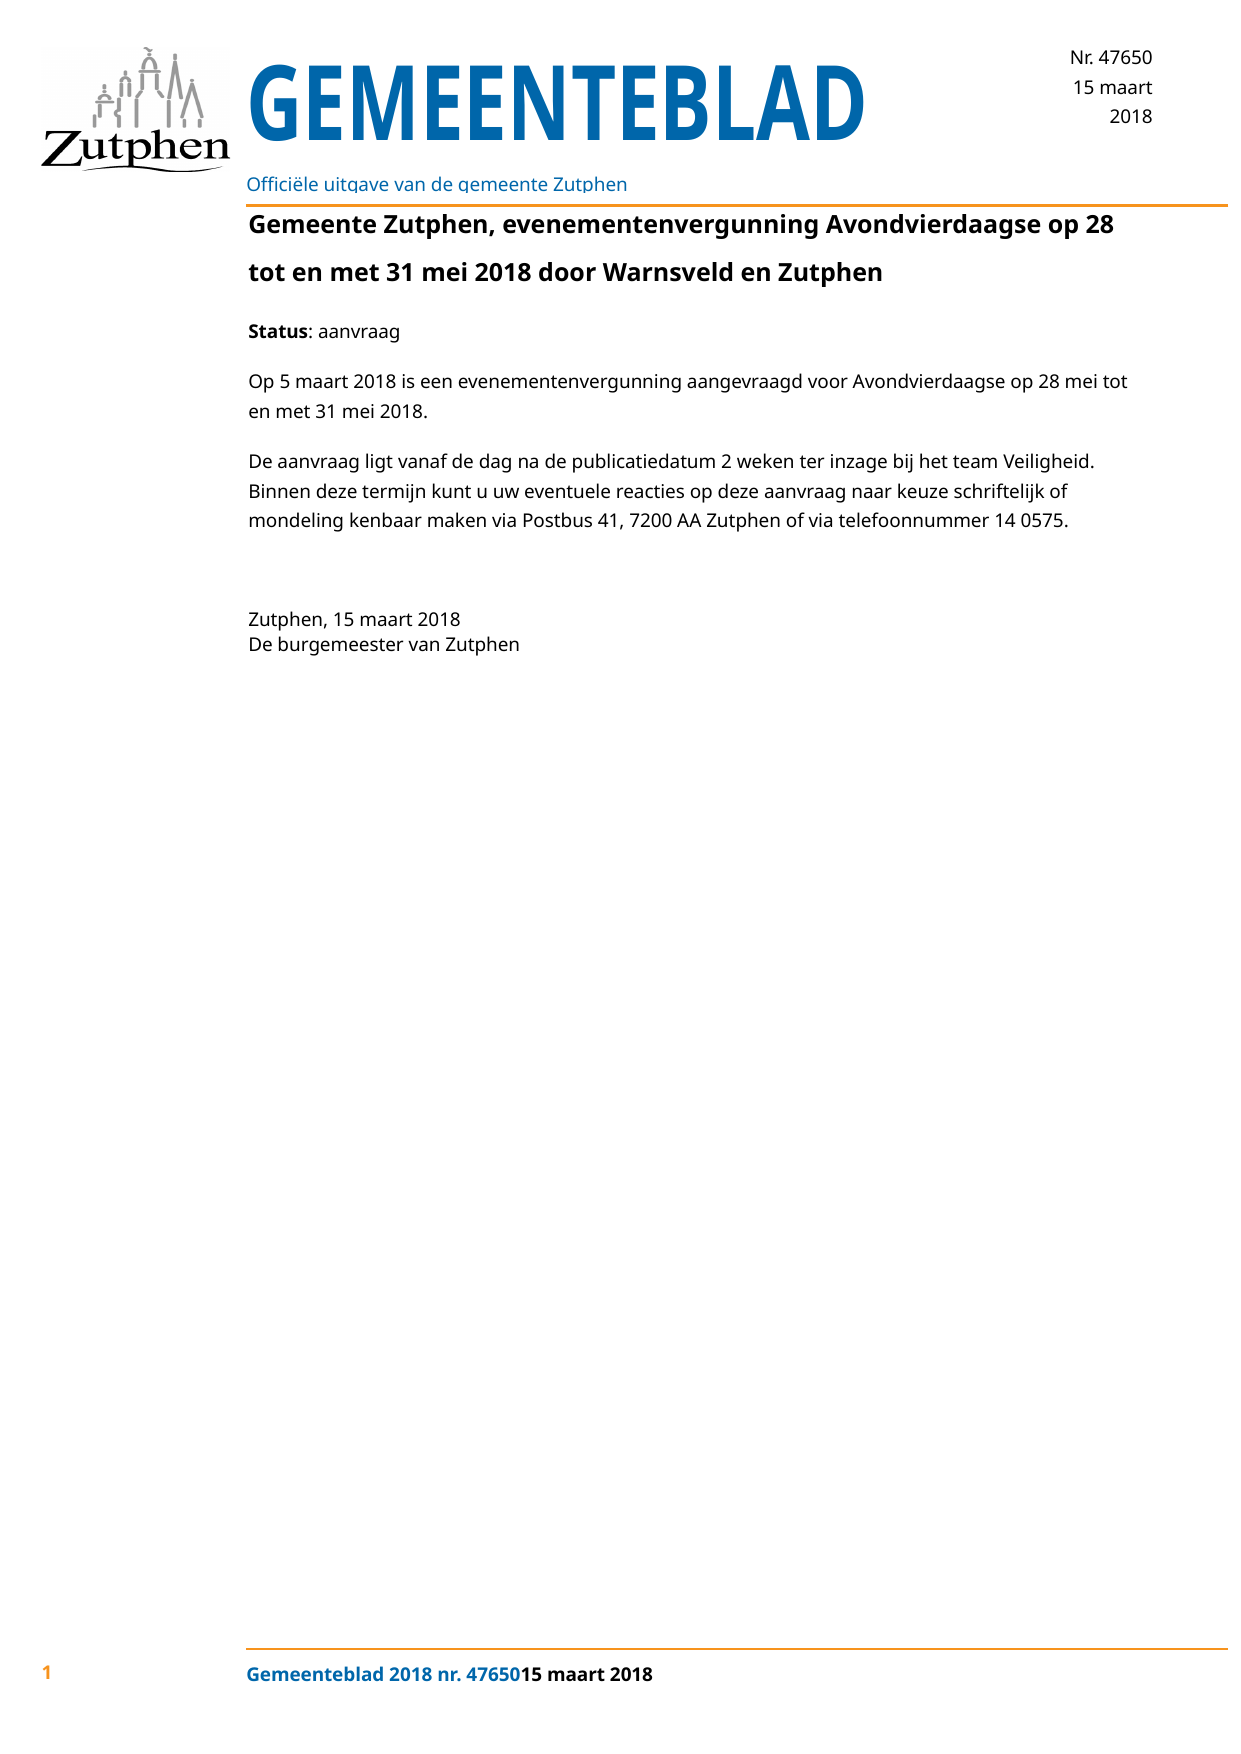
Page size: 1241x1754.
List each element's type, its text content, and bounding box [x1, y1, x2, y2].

text Gemeente Zutphen, evenementenvergunning Avondvierdaagse op 28 tot en met 31 mei 2018 door Warnsveld en Zutphen [248, 207, 1152, 288]
text Op 5 maart 2018 is een evenementenvergunning aangevraagd voor Avondvierdaagse op 28 mei tot en met 31 mei 2018. [248, 368, 1152, 424]
text De aanvraag ligt vanaf de dag na de publicatiedatum 2 weken ter inzage bij het team Veiligheid. Binnen deze termijn kunt u uw eventuele reacties op deze aanvraag naar keuze schriftelijk of mondeling kenbaar maken via Postbus 41, 7200 AA Zutphen of via telefoonnummer 14 0575. [248, 448, 1152, 533]
text Zutphen, 15 maart 2018 [248, 606, 1152, 631]
picture [41, 47, 231, 172]
text De burgemeester van Zutphen [248, 631, 1152, 657]
text Status: aanvraag [248, 318, 1152, 344]
